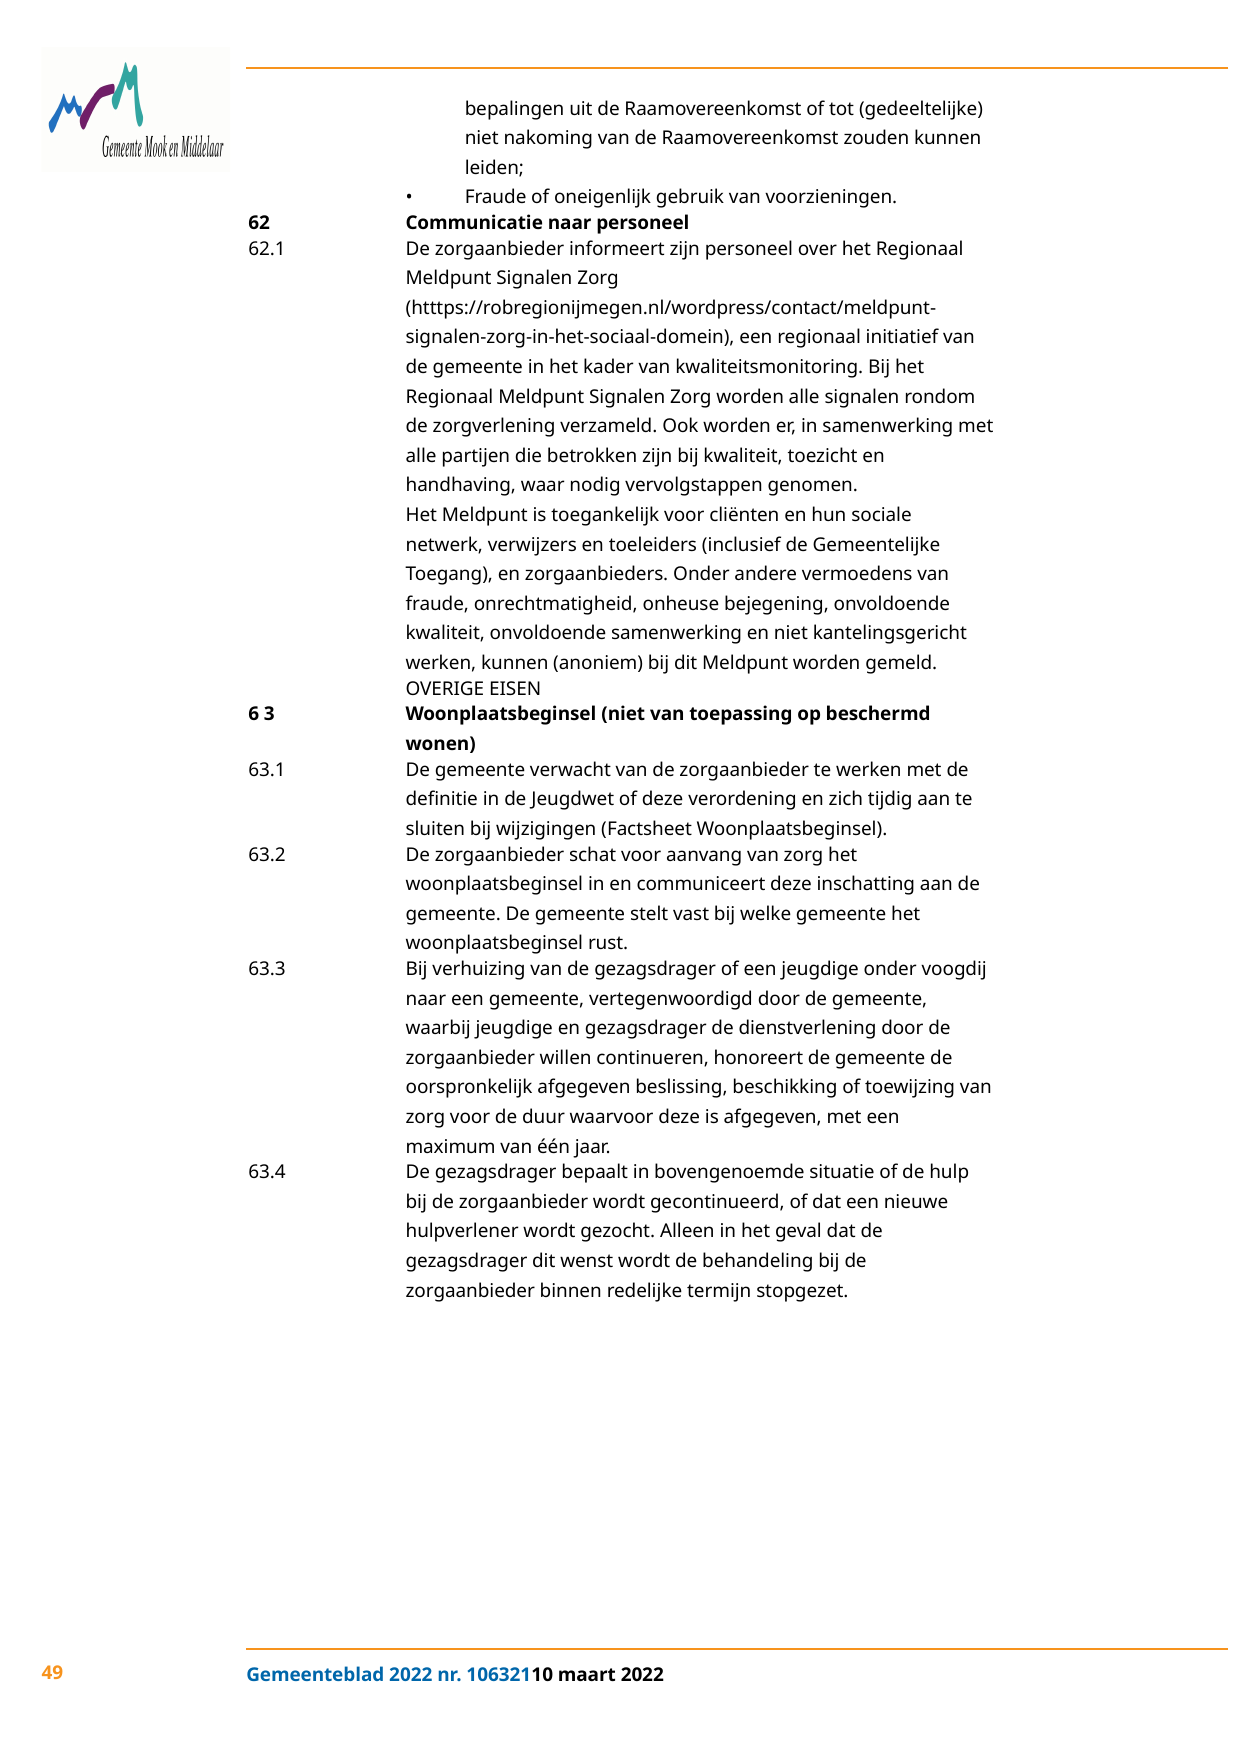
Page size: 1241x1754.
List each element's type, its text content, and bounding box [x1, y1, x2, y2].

table_cell 63.1 [248, 756, 405, 841]
table_cell De zorgaanbieder schat voor aanvang van zorg het woonplaatsbeginsel in en communiceert deze inschatting aan de gemeente. De gemeente stelt vast bij welke gemeente het woonplaatsbeginsel rust. [405, 841, 994, 955]
table_cell 63.3 [248, 955, 405, 1158]
table_cell Communicatie naar personeel [405, 209, 994, 235]
table_cell 62 [248, 209, 405, 235]
table_cell Bij verhuizing van de gezagsdrager of een jeugdige onder voogdij naar een gemeente, vertegenwoordigd door de gemeente, waarbij jeugdige en gezagsdrager de dienstverlening door de zorgaanbieder willen continueren, honoreert de gemeente de oorspronkelijk afgegeven beslissing, beschikking of toewijzing van zorg voor de duur waarvoor deze is afgegeven, met een maximum van één jaar. [405, 955, 994, 1158]
table_cell OVERIGE EISEN [405, 675, 994, 701]
table_cell 63.2 [248, 841, 405, 955]
table_cell 6 3 [248, 701, 405, 756]
table_cell bepalingen uit de Raamovereenkomst of tot (gedeeltelijke) niet nakoming van de Raamovereenkomst zouden kunnen leiden; Fraude of oneigenlijk gebruik van voorzieningen. [405, 95, 994, 209]
table_cell Woonplaatsbeginsel (niet van toepassing op beschermd wonen) [405, 701, 994, 756]
table_cell De gemeente verwacht van de zorgaanbieder te werken met de definitie in de Jeugdwet of deze verordening en zich tijdig aan te sluiten bij wijzigingen (Factsheet Woonplaatsbeginsel). [405, 756, 994, 841]
table_cell [248, 675, 405, 701]
table_cell 63.4 [248, 1159, 405, 1303]
table_cell De zorgaanbieder informeert zijn personeel over het Regionaal Meldpunt Signalen Zorg (htttps://robregionijmegen.nl/wordpress/contact/meldpunt-signalen-zorg-in-het-sociaal-domein), een regionaal initiatief van de gemeente in het kader van kwaliteitsmonitoring. Bij het Regionaal Meldpunt Signalen Zorg worden alle signalen rondom de zorgverlening verzameld. Ook worden er, in samenwerking met alle partijen die betrokken zijn bij kwaliteit, toezicht en handhaving, waar nodig vervolgstappen genomen. Het Meldpunt is toegankelijk voor cliënten en hun sociale netwerk, verwijzers en toeleiders (inclusief de Gemeentelijke Toegang), en zorgaanbieders. Onder andere vermoedens van fraude, onrechtmatigheid, onheuse bejegening, onvoldoende kwaliteit, onvoldoende samenwerking en niet kantelingsgericht werken, kunnen (anoniem) bij dit Meldpunt worden gemeld. [405, 235, 994, 675]
picture [41, 47, 231, 172]
table_cell De gezagsdrager bepaalt in bovengenoemde situatie of de hulp bij de zorgaanbieder wordt gecontinueerd, of dat een nieuwe hulpverlener wordt gezocht. Alleen in het geval dat de gezagsdrager dit wenst wordt de behandeling bij de zorgaanbieder binnen redelijke termijn stopgezet. [405, 1159, 994, 1303]
table_cell [248, 95, 405, 209]
table_cell 62.1 [248, 235, 405, 675]
